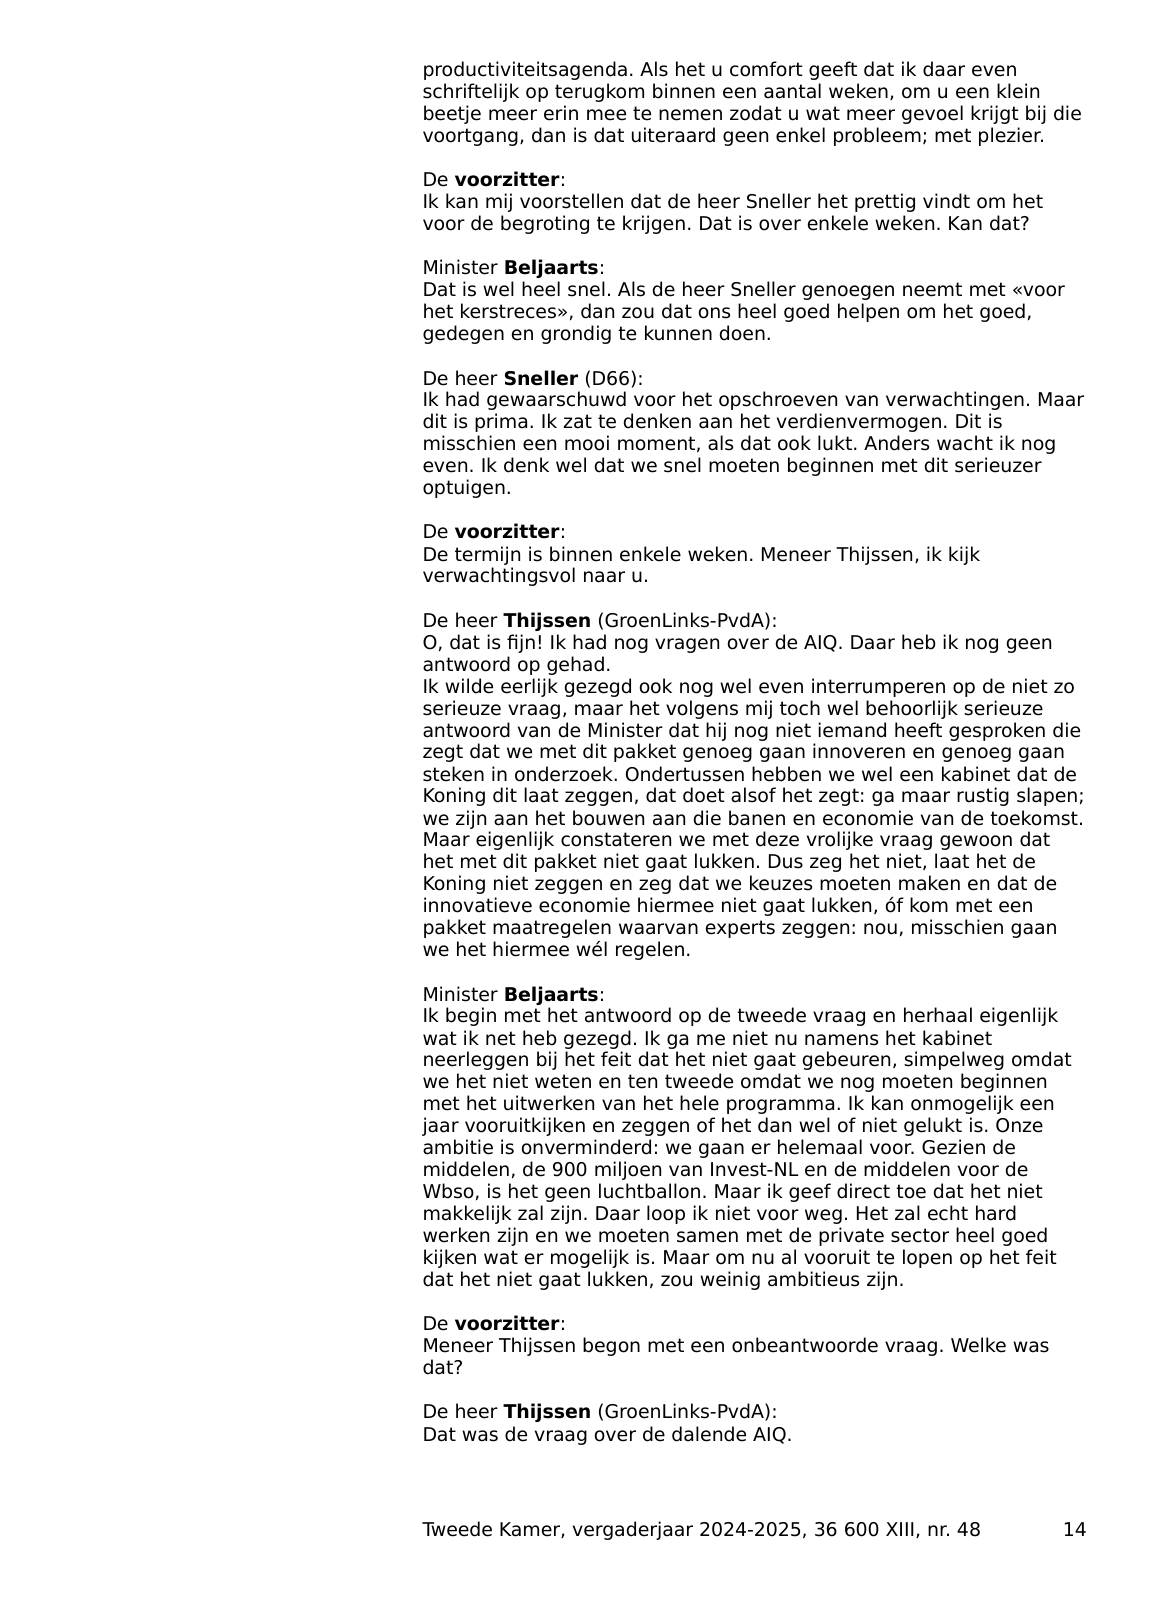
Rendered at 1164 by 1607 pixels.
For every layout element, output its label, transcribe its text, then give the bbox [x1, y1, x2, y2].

text productiviteitsagenda. Als het u comfort geeft dat ik daar even schriftelijk op terugkom binnen een aantal weken, om u een klein beetje meer erin mee te nemen zodat u wat meer gevoel krijgt bij die voortgang, dan is dat uiteraard geen enkel probleem; met plezier. [422, 59, 1087, 147]
text De voorzitter: [422, 521, 1087, 543]
text Ik begin met het antwoord op de tweede vraag en herhaal eigenlijk wat ik net heb gezegd. Ik ga me niet nu namens het kabinet neerleggen bij het feit dat het niet gaat gebeuren, simpelweg omdat we het niet weten en ten tweede omdat we nog moeten beginnen met het uitwerken van het hele programma. Ik kan onmogelijk een jaar vooruitkijken en zeggen of het dan wel of niet gelukt is. Onze ambitie is onverminderd: we gaan er helemaal voor. Gezien de middelen, de 900 miljoen van Invest-NL en de middelen voor de Wbso, is het geen luchtballon. Maar ik geef direct toe dat het niet makkelijk zal zijn. Daar loop ik niet voor weg. Het zal echt hard werken zijn en we moeten samen met de private sector heel goed kijken wat er mogelijk is. Maar om nu al vooruit te lopen op het feit dat het niet gaat lukken, zou weinig ambitieus zijn. [422, 1005, 1087, 1291]
text De heer Sneller (D66): [422, 367, 1087, 389]
text Minister Beljaarts: [422, 257, 1087, 279]
text Dat was de vraag over de dalende AIQ. [422, 1423, 1087, 1445]
text O, dat is fijn! Ik had nog vragen over de AIQ. Daar heb ik nog geen antwoord op gehad. [422, 632, 1087, 676]
text Minister Beljaarts: [422, 983, 1087, 1005]
text Ik kan mij voorstellen dat de heer Sneller het prettig vindt om het voor de begroting te krijgen. Dat is over enkele weken. Kan dat? [422, 191, 1087, 235]
text Dat is wel heel snel. Als de heer Sneller genoegen neemt met «voor het kerstreces», dan zou dat ons heel goed helpen om het goed, gedegen en grondig te kunnen doen. [422, 279, 1087, 345]
text De voorzitter: [422, 1313, 1087, 1335]
text De heer Thijssen (GroenLinks-PvdA): [422, 609, 1087, 632]
text De voorzitter: [422, 169, 1087, 191]
text Ik wilde eerlijk gezegd ook nog wel even interrumperen op de niet zo serieuze vraag, maar het volgens mij toch wel behoorlijk serieuze antwoord van de Minister dat hij nog niet iemand heeft gesproken die zegt dat we met dit pakket genoeg gaan innoveren en genoeg gaan steken in onderzoek. Ondertussen hebben we wel een kabinet dat de Koning dit laat zeggen, dat doet alsof het zegt: ga maar rustig slapen; we zijn aan het bouwen aan die banen en economie van de toekomst. Maar eigenlijk constateren we met deze vrolijke vraag gewoon dat het met dit pakket niet gaat lukken. Dus zeg het niet, laat het de Koning niet zeggen en zeg dat we keuzes moeten maken en dat de innovatieve economie hiermee niet gaat lukken, óf kom met een pakket maatregelen waarvan experts zeggen: nou, misschien gaan we het hiermee wél regelen. [422, 676, 1087, 961]
text De heer Thijssen (GroenLinks-PvdA): [422, 1401, 1087, 1423]
text Meneer Thijssen begon met een onbeantwoorde vraag. Welke was dat? [422, 1335, 1087, 1379]
text Ik had gewaarschuwd voor het opschroeven van verwachtingen. Maar dit is prima. Ik zat te denken aan het verdienvermogen. Dit is misschien een mooi moment, als dat ook lukt. Anders wacht ik nog even. Ik denk wel dat we snel moeten beginnen met dit serieuzer optuigen. [422, 389, 1087, 499]
text De termijn is binnen enkele weken. Meneer Thijssen, ik kijk verwachtingsvol naar u. [422, 543, 1087, 587]
